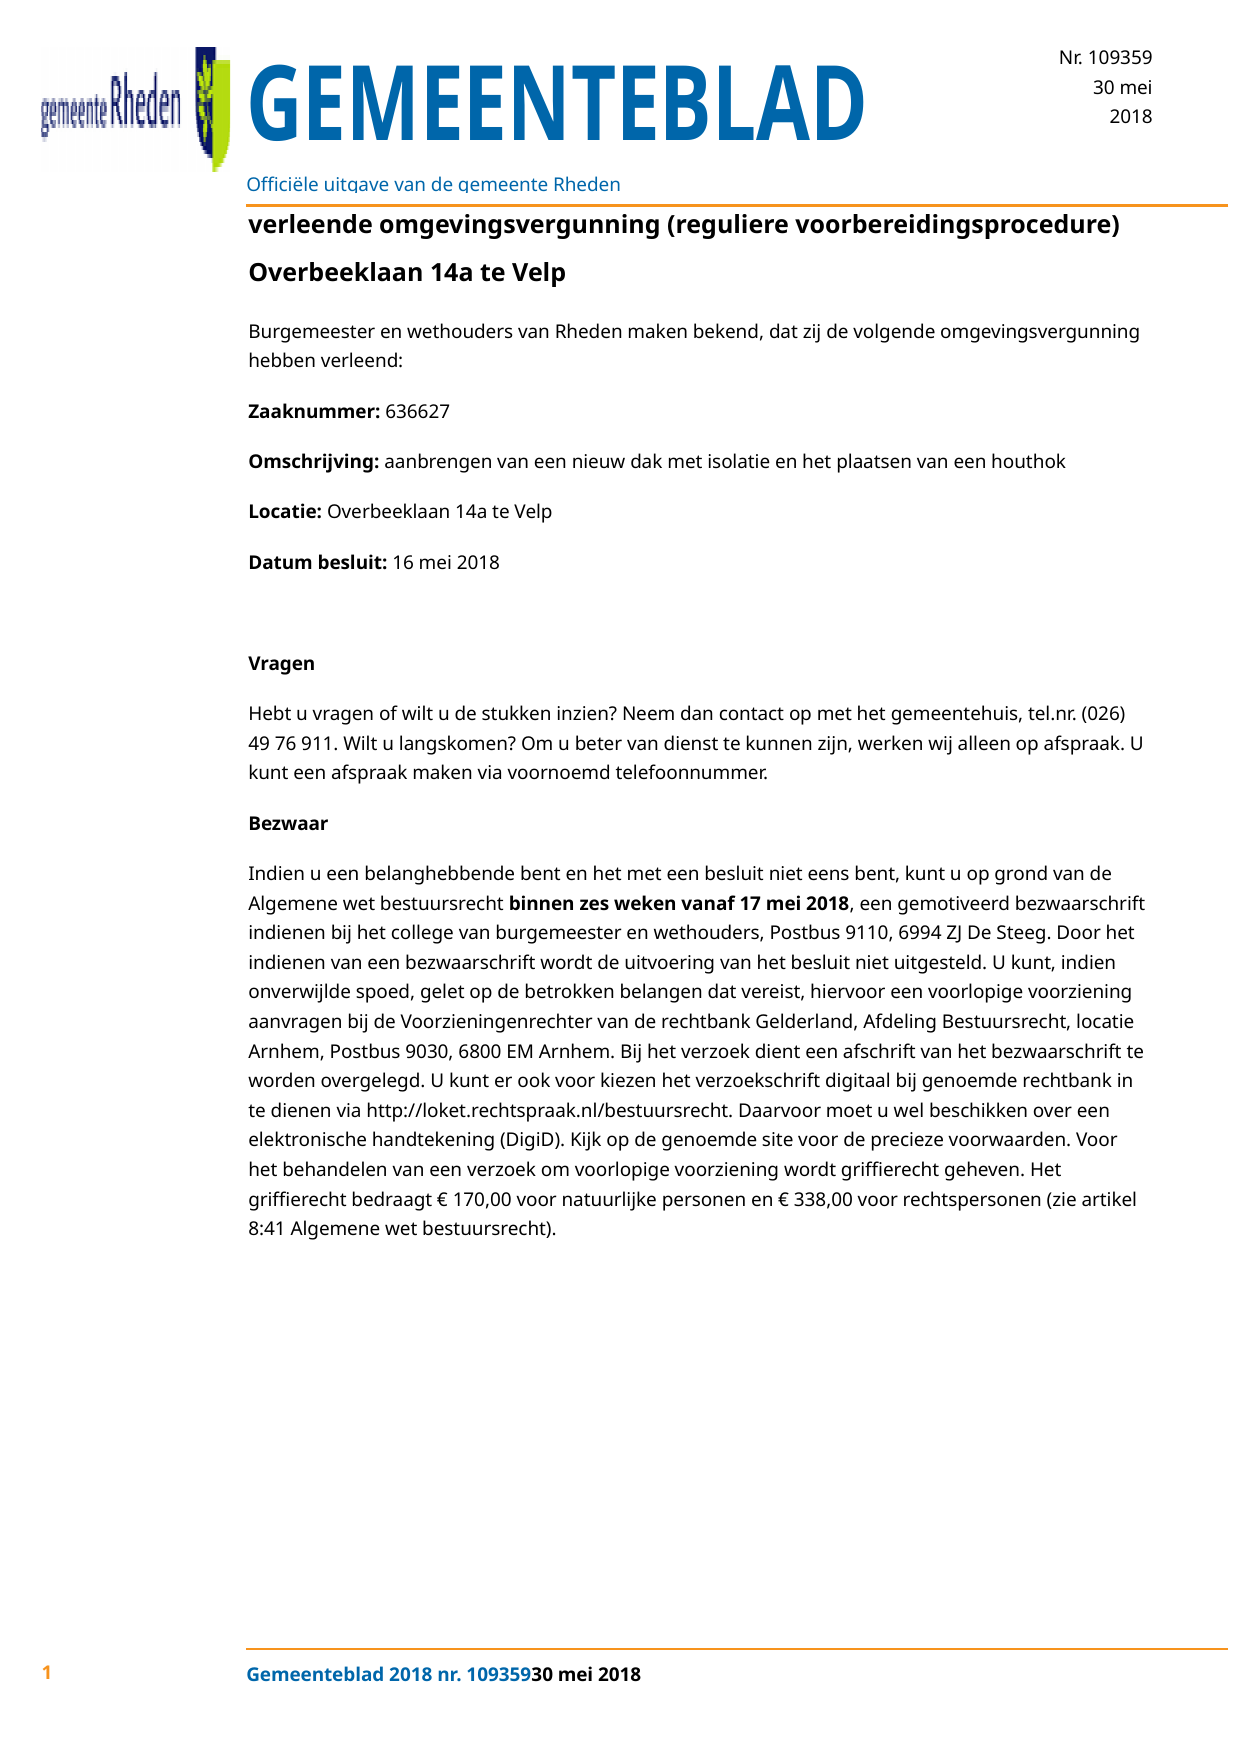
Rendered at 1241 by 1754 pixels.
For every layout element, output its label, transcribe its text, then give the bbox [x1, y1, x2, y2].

text Datum besluit: 16 mei 2018 [248, 549, 1152, 575]
text Vragen [248, 650, 1152, 676]
text Indien u een belanghebbende bent en het met een besluit niet eens bent, kunt u op grond van de Algemene wet bestuursrecht binnen zes weken vanaf 17 mei 2018, een gemotiveerd bezwaarschrift indienen bij het college van burgemeester en wethouders, Postbus 9110, 6994 ZJ De Steeg. Door het indienen van een bezwaarschrift wordt de uitvoering van het besluit niet uitgesteld. U kunt, indien onverwijlde spoed, gelet op de betrokken belangen dat vereist, hiervoor een voorlopige voorziening aanvragen bij de Voorzieningenrechter van de rechtbank Gelderland, Afdeling Bestuursrecht, locatie Arnhem, Postbus 9030, 6800 EM Arnhem. Bij het verzoek dient een afschrift van het bezwaarschrift te worden overgelegd. U kunt er ook voor kiezen het verzoekschrift digitaal bij genoemde rechtbank in te dienen via http://loket.rechtspraak.nl/bestuursrecht. Daarvoor moet u wel beschikken over een elektronische handtekening (DigiD). Kijk op de genoemde site voor de precieze voorwaarden. Voor het behandelen van een verzoek om voorlopige voorziening wordt griffierecht geheven. Het griffierecht bedraagt € 170,00 voor natuurlijke personen en € 338,00 voor rechtspersonen (zie artikel 8:41 Algemene wet bestuursrecht). [248, 860, 1152, 1241]
text Zaaknummer: 636627 [248, 398, 1152, 424]
text Hebt u vragen of wilt u de stukken inzien? Neem dan contact op met het gemeentehuis, tel.nr. (026) 49 76 911. Wilt u langskomen? Om u beter van dienst te kunnen zijn, werken wij alleen op afspraak. U kunt een afspraak maken via voornoemd telefoonnummer. [248, 700, 1152, 785]
text Locatie: Overbeeklaan 14a te Velp [248, 499, 1152, 524]
text verleende omgevingsvergunning (reguliere voorbereidingsprocedure) Overbeeklaan 14a te Velp [248, 207, 1152, 288]
picture [41, 47, 231, 172]
text Burgemeester en wethouders van Rheden maken bekend, dat zij de volgende omgevingsvergunning hebben verleend: [248, 318, 1152, 373]
text Omschrijving: aanbrengen van een nieuw dak met isolatie en het plaatsen van een houthok [248, 448, 1152, 474]
text Bezwaar [248, 810, 1152, 836]
